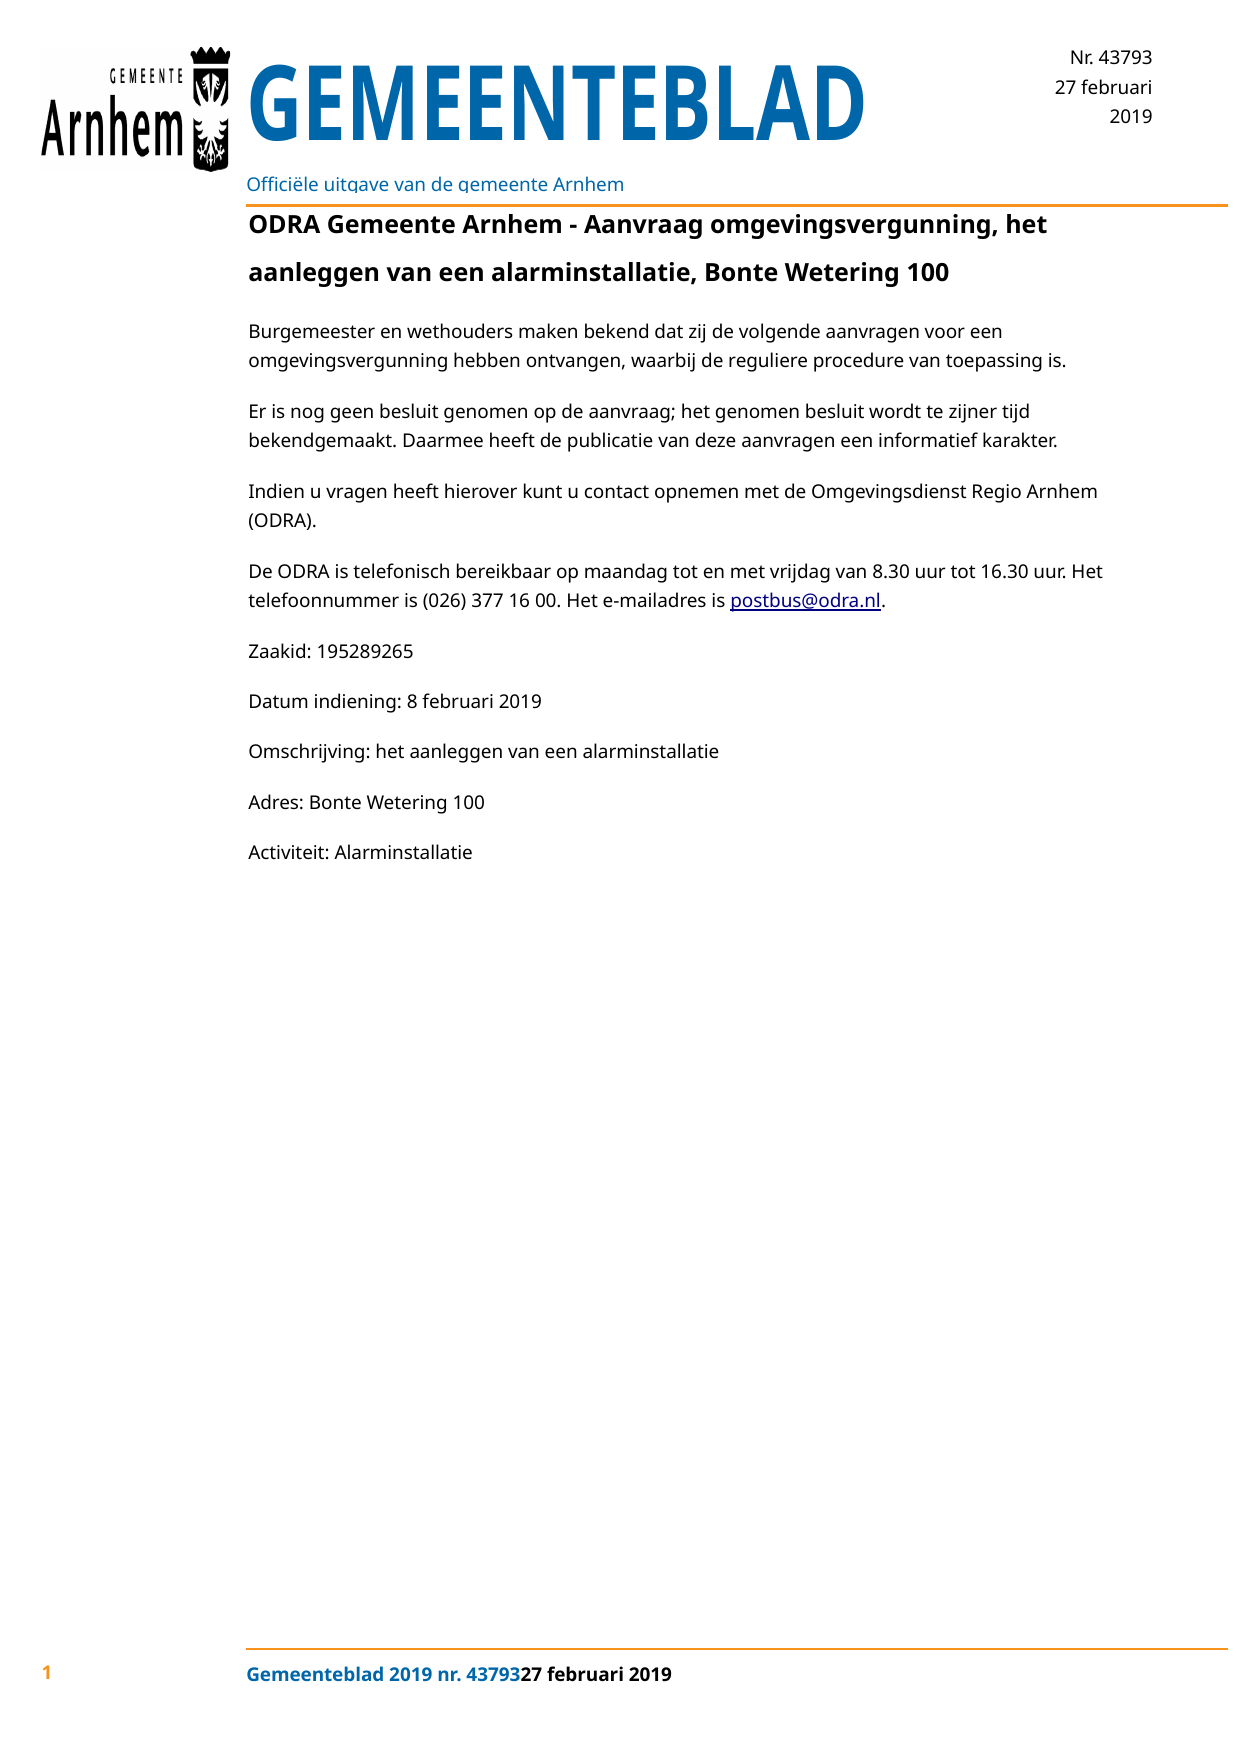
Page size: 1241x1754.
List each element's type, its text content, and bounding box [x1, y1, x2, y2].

text Er is nog geen besluit genomen op de aanvraag; het genomen besluit wordt te zijner tijd bekendgemaakt. Daarmee heeft de publicatie van deze aanvragen een informatief karakter. [248, 398, 1152, 453]
text Burgemeester en wethouders maken bekend dat zij de volgende aanvragen voor een omgevingsvergunning hebben ontvangen, waarbij de reguliere procedure van toepassing is. [248, 318, 1152, 373]
picture [41, 47, 231, 172]
text Adres: Bonte Wetering 100 [248, 789, 1152, 815]
text De ODRA is telefonisch bereikbaar op maandag tot en met vrijdag van 8.30 uur tot 16.30 uur. Het telefoonnummer is (026) 377 16 00. Het e-mailadres is postbus@odra.nl. [248, 558, 1152, 613]
text ODRA Gemeente Arnhem - Aanvraag omgevingsvergunning, het aanleggen van een alarminstallatie, Bonte Wetering 100 [248, 207, 1152, 288]
text Activiteit: Alarminstallatie [248, 839, 1152, 865]
text Omschrijving: het aanleggen van een alarminstallatie [248, 739, 1152, 764]
text Zaakid: 195289265 [248, 638, 1152, 664]
text Indien u vragen heeft hierover kunt u contact opnemen met de Omgevingsdienst Regio Arnhem (ODRA). [248, 478, 1152, 533]
text Datum indiening: 8 februari 2019 [248, 688, 1152, 714]
